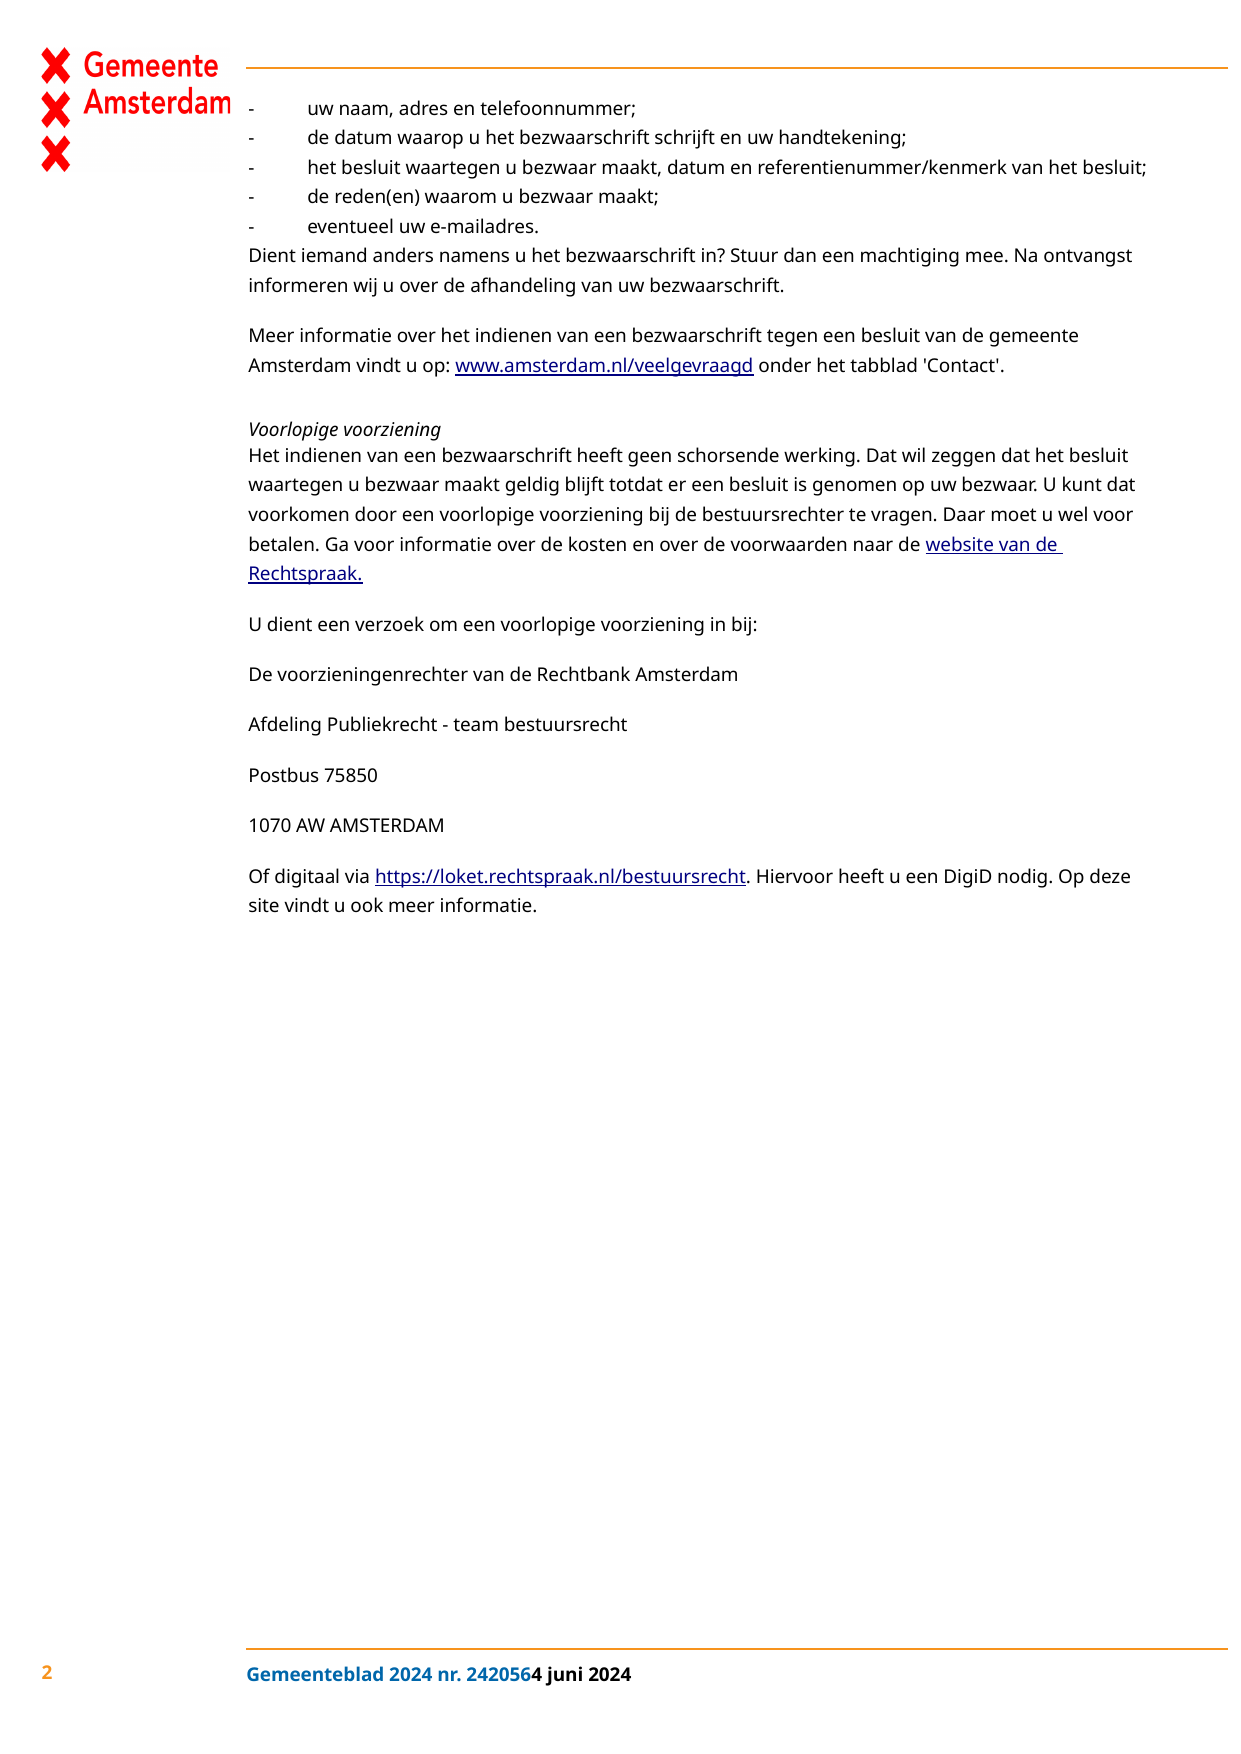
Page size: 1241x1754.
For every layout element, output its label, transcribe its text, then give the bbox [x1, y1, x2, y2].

list de reden(en) waarom u bezwaar maakt; [248, 183, 1152, 209]
list de datum waarop u het bezwaarschrift schrijft en uw handtekening; [248, 124, 1152, 150]
list uw naam, adres en telefoonnummer; [248, 95, 1152, 121]
text De voorzieningenrechter van de Rechtbank Amsterdam [248, 661, 1152, 687]
text Meer informatie over het indienen van een bezwaarschrift tegen een besluit van de gemeente Amsterdam vindt u op: www.amsterdam.nl/veelgevraagd onder het tabblad 'Contact'. [248, 323, 1152, 378]
text U dient een verzoek om een voorlopige voorziening in bij: [248, 611, 1152, 636]
list het besluit waartegen u bezwaar maakt, datum en referentienummer/kenmerk van het besluit; [248, 154, 1152, 180]
list eventueel uw e-mailadres. [248, 213, 1152, 239]
text 1070 AW AMSTERDAM [248, 812, 1152, 838]
text Dient iemand anders namens u het bezwaarschrift in? Stuur dan een machtiging mee. Na ontvangst informeren wij u over de afhandeling van uw bezwaarschrift. [248, 243, 1152, 298]
text Het indienen van een bezwaarschrift heeft geen schorsende werking. Dat wil zeggen dat het besluit waartegen u bezwaar maakt geldig blijft totdat er een besluit is genomen op uw bezwaar. U kunt dat voorkomen door een voorlopige voorziening bij de bestuursrechter te vragen. Daar moet u wel voor betalen. Ga voor informatie over de kosten en over de voorwaarden naar de website van de Rechtspraak. [248, 442, 1152, 586]
picture [41, 47, 231, 172]
text Afdeling Publiekrecht - team bestuursrecht [248, 712, 1152, 737]
text Voorlopige voorziening [248, 416, 1152, 442]
text Of digitaal via https://loket.rechtspraak.nl/bestuursrecht. Hiervoor heeft u een DigiD nodig. Op deze site vindt u ook meer informatie. [248, 863, 1152, 918]
text Postbus 75850 [248, 762, 1152, 788]
